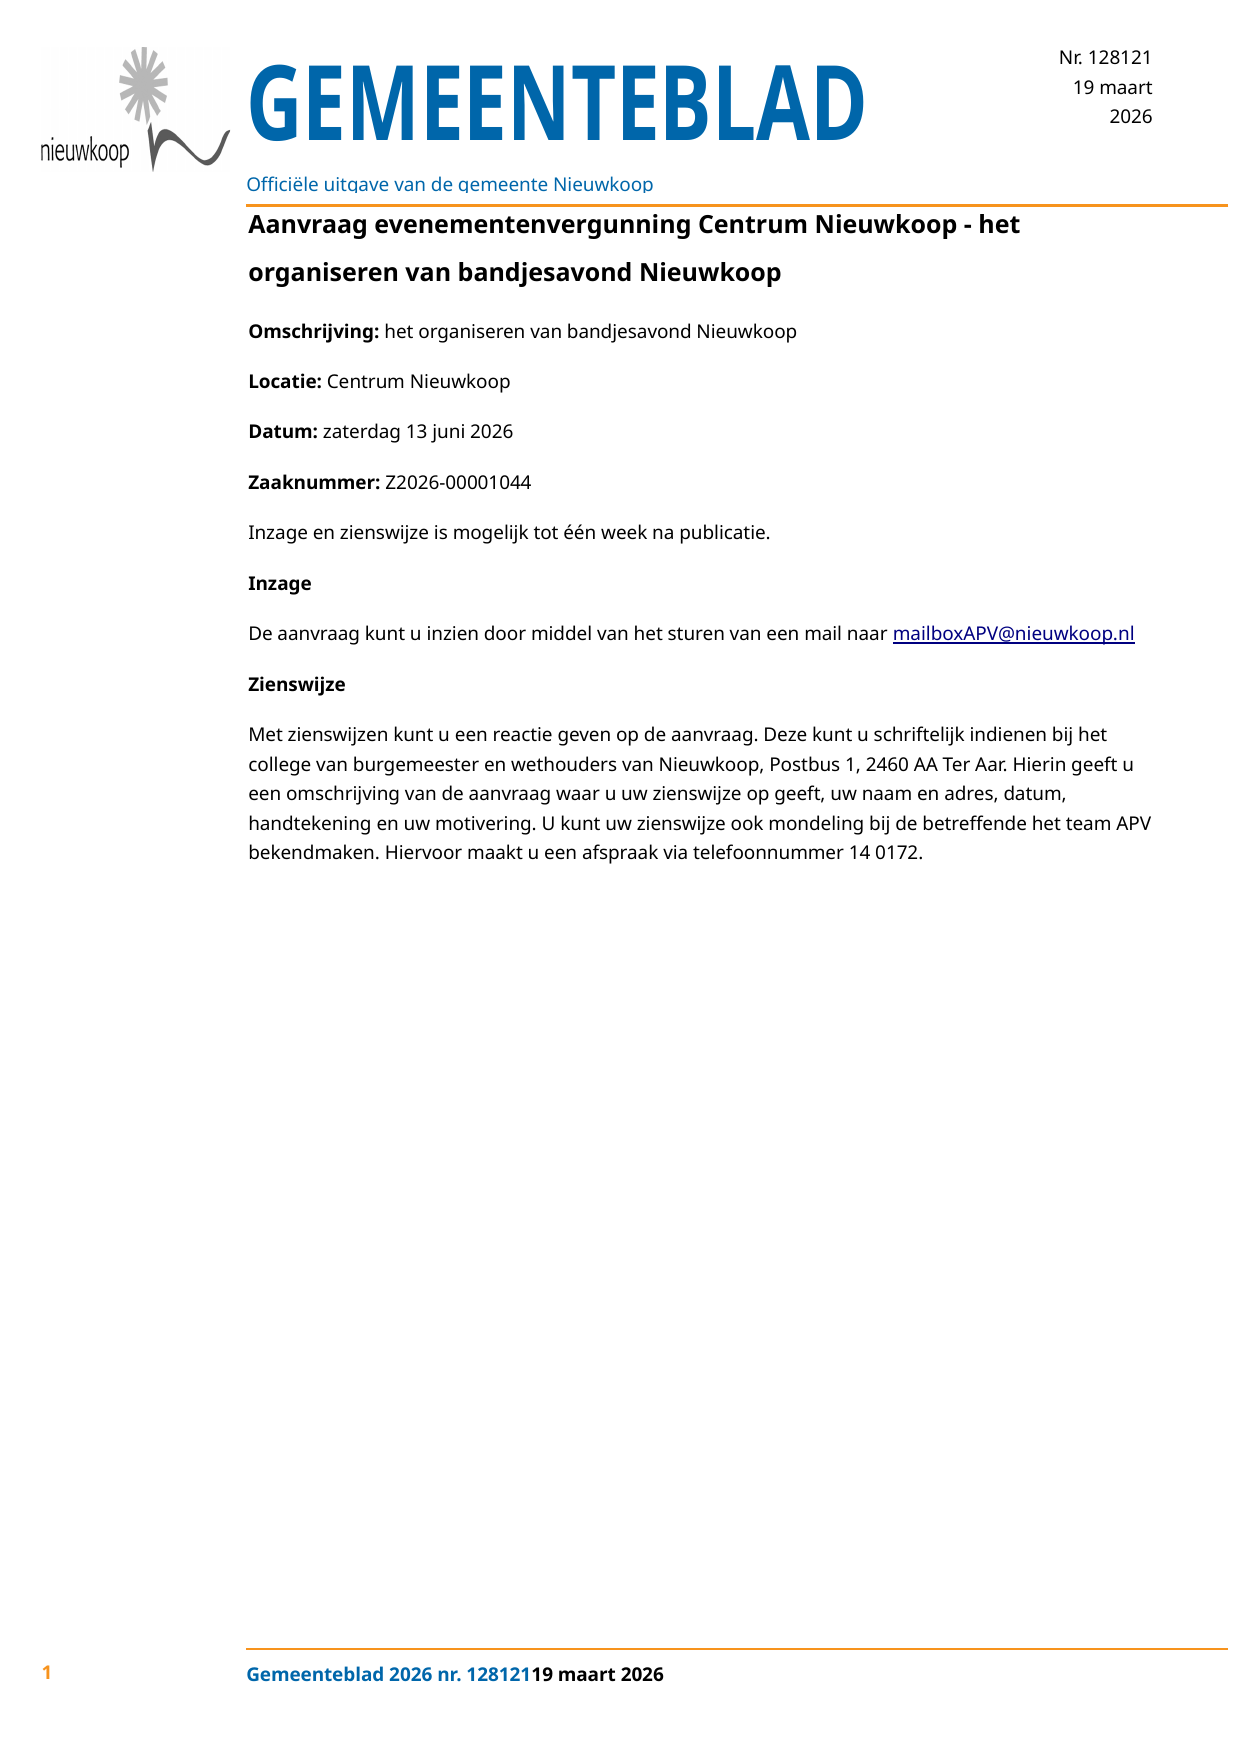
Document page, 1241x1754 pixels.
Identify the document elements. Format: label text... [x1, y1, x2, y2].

text Zaaknummer: Z2026-00001044 [248, 469, 1152, 495]
text Met zienswijzen kunt u een reactie geven op de aanvraag. Deze kunt u schriftelijk indienen bij het college van burgemeester en wethouders van Nieuwkoop, Postbus 1, 2460 AA Ter Aar. Hierin geeft u een omschrijving van de aanvraag waar u uw zienswijze op geeft, uw naam en adres, datum, handtekening en uw motivering. U kunt uw zienswijze ook mondeling bij de betreffende het team APV bekendmaken. Hiervoor maakt u een afspraak via telefoonnummer 14 0172. [248, 721, 1152, 865]
text De aanvraag kunt u inzien door middel van het sturen van een mail naar mailboxAPV@nieuwkoop.nl [248, 620, 1152, 646]
text Inzage en zienswijze is mogelijk tot één week na publicatie. [248, 519, 1152, 545]
text Aanvraag evenementenvergunning Centrum Nieuwkoop - het organiseren van bandjesavond Nieuwkoop [248, 207, 1152, 288]
text Locatie: Centrum Nieuwkoop [248, 368, 1152, 394]
text Zienswijze [248, 671, 1152, 697]
text Omschrijving: het organiseren van bandjesavond Nieuwkoop [248, 318, 1152, 344]
text Datum: zaterdag 13 juni 2026 [248, 419, 1152, 444]
text Inzage [248, 570, 1152, 596]
picture [41, 47, 231, 172]
